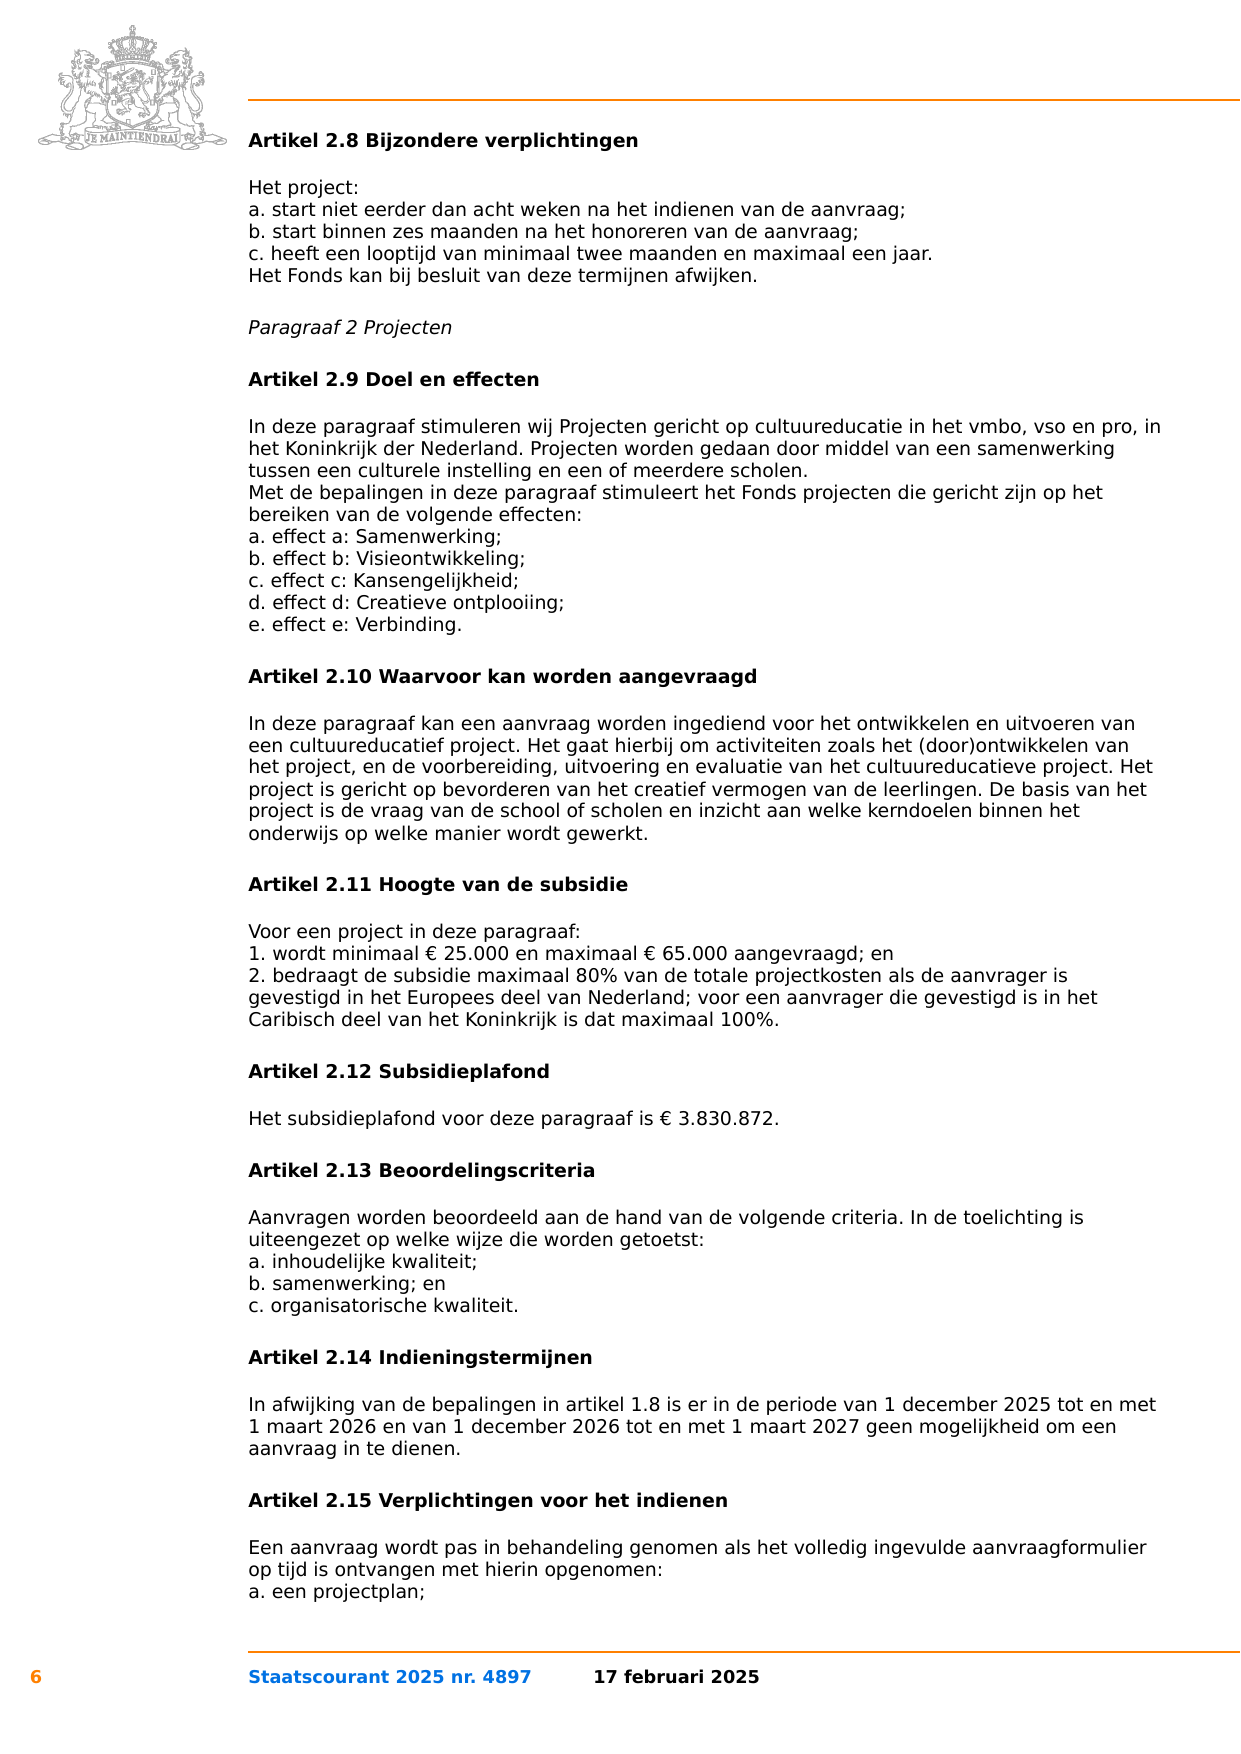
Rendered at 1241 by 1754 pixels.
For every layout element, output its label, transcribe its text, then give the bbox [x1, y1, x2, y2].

text 2. bedraagt de subsidie maximaal 80% van de totale projectkosten als de aanvrager is gevestigd in het Europees deel van Nederland; voor een aanvrager die gevestigd is in het Caribisch deel van het Koninkrijk is dat maximaal 100%. [248, 965, 1163, 1031]
subtitle Artikel 2.13 Beoordelingscriteria [248, 1160, 1163, 1182]
text Voor een project in deze paragraaf: [248, 921, 1163, 943]
subtitle Artikel 2.10 Waarvoor kan worden aangevraagd [248, 666, 1163, 687]
text Met de bepalingen in deze paragraaf stimuleert het Fonds projecten die gericht zijn op het bereiken van de volgende effecten: [248, 482, 1163, 526]
text c. organisatorische kwaliteit. [248, 1295, 1163, 1317]
text a. inhoudelijke kwaliteit; [248, 1251, 1163, 1273]
text d. effect d: Creatieve ontplooiing; [248, 592, 1163, 613]
subtitle Artikel 2.15 Verplichtingen voor het indienen [248, 1490, 1163, 1512]
text Een aanvraag wordt pas in behandeling genomen als het volledig ingevulde aanvraagformulier op tijd is ontvangen met hierin opgenomen: [248, 1537, 1163, 1581]
text In deze paragraaf stimuleren wij Projecten gericht op cultuureducatie in het vmbo, vso en pro, in het Koninkrijk der Nederland. Projecten worden gedaan door middel van een samenwerking tussen een culturele instelling en een of meerdere scholen. [248, 416, 1163, 482]
text b. start binnen zes maanden na het honoreren van de aanvraag; [248, 221, 1163, 243]
subtitle Artikel 2.12 Subsidieplafond [248, 1061, 1163, 1083]
text a. effect a: Samenwerking; [248, 526, 1163, 548]
text Aanvragen worden beoordeeld aan de hand van de volgende criteria. In de toelichting is uiteengezet op welke wijze die worden getoetst: [248, 1207, 1163, 1251]
subtitle Artikel 2.9 Doel en effecten [248, 369, 1163, 391]
subtitle Artikel 2.11 Hoogte van de subsidie [248, 874, 1163, 896]
text 1. wordt minimaal € 25.000 en maximaal € 65.000 aangevraagd; en [248, 943, 1163, 965]
text In deze paragraaf kan een aanvraag worden ingediend voor het ontwikkelen en uitvoeren van een cultuureducatief project. Het gaat hierbij om activiteiten zoals het (door)ontwikkelen van het project, en de voorbereiding, uitvoering en evaluatie van het cultuureducatieve project. Het project is gericht op bevorderen van het creatief vermogen van de leerlingen. De basis van het project is de vraag van de school of scholen en inzicht aan welke kerndoelen binnen het onderwijs op welke manier wordt gewerkt. [248, 712, 1163, 844]
picture [38, 25, 227, 150]
subtitle Artikel 2.8 Bijzondere verplichtingen [248, 130, 1163, 152]
text e. effect e: Verbinding. [248, 613, 1163, 636]
text In afwijking van de bepalingen in artikel 1.8 is er in de periode van 1 december 2025 tot en met 1 maart 2026 en van 1 december 2026 tot en met 1 maart 2027 geen mogelijkheid om een aanvraag in te dienen. [248, 1394, 1163, 1460]
subtitle Paragraaf 2 Projecten [248, 317, 1163, 339]
text Het Fonds kan bij besluit van deze termijnen afwijken. [248, 265, 1163, 287]
text c. effect c: Kansengelijkheid; [248, 569, 1163, 592]
text b. effect b: Visieontwikkeling; [248, 548, 1163, 569]
subtitle Artikel 2.14 Indieningstermijnen [248, 1347, 1163, 1369]
text a. start niet eerder dan acht weken na het indienen van de aanvraag; [248, 199, 1163, 221]
text Het subsidieplafond voor deze paragraaf is € 3.830.872. [248, 1108, 1163, 1130]
text b. samenwerking; en [248, 1273, 1163, 1295]
text a. een projectplan; [248, 1581, 1163, 1603]
text Het project: [248, 177, 1163, 199]
text c. heeft een looptijd van minimaal twee maanden en maximaal een jaar. [248, 243, 1163, 265]
